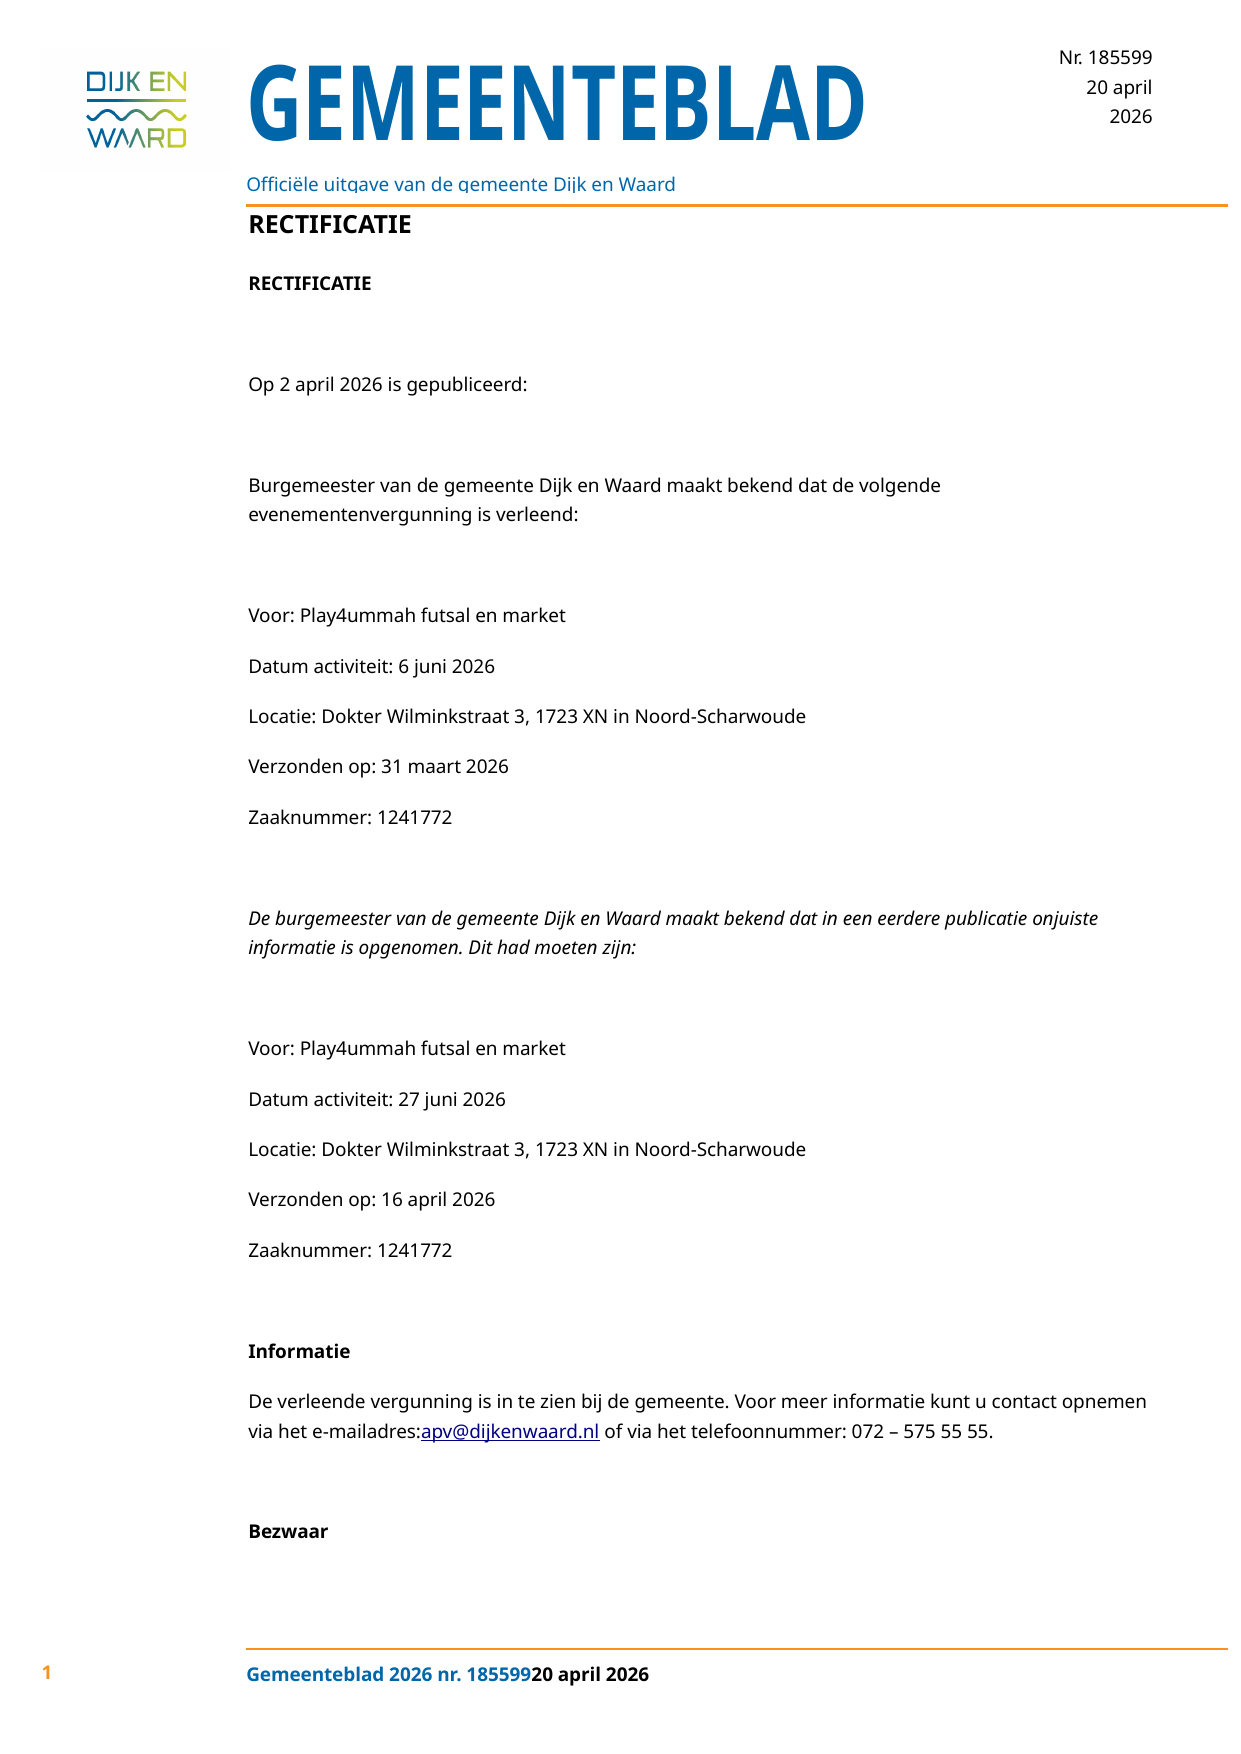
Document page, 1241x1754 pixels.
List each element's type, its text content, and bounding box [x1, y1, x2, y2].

text De burgemeester van de gemeente Dijk en Waard maakt bekend dat in een eerdere publicatie onjuiste informatie is opgenomen. Dit had moeten zijn: [248, 905, 1152, 960]
text Verzonden op: 31 maart 2026 [248, 754, 1152, 779]
text Zaaknummer: 1241772 [248, 1237, 1152, 1263]
text Datum activiteit: 27 juni 2026 [248, 1086, 1152, 1111]
text Burgemeester van de gemeente Dijk en Waard maakt bekend dat de volgende evenementenvergunning is verleend: [248, 472, 1152, 527]
picture [41, 47, 231, 172]
text RECTIFICATIE [248, 207, 1152, 241]
text Bezwaar [248, 1519, 1152, 1544]
text Voor: Play4ummah futsal en market [248, 602, 1152, 628]
text Locatie: Dokter Wilminkstraat 3, 1723 XN in Noord-Scharwoude [248, 703, 1152, 729]
text De verleende vergunning is in te zien bij de gemeente. Voor meer informatie kunt u contact opnemen via het e-mailadres:apv@dijkenwaard.nl of via het telefoonnummer: 072 – 575 55 55. [248, 1388, 1152, 1443]
text RECTIFICATIE [248, 270, 1152, 296]
text Voor: Play4ummah futsal en market [248, 1035, 1152, 1061]
text Verzonden op: 16 april 2026 [248, 1187, 1152, 1212]
text Zaaknummer: 1241772 [248, 804, 1152, 830]
text Datum activiteit: 6 juni 2026 [248, 653, 1152, 678]
text Op 2 april 2026 is gepubliceerd: [248, 371, 1152, 397]
text Locatie: Dokter Wilminkstraat 3, 1723 XN in Noord-Scharwoude [248, 1136, 1152, 1162]
text Informatie [248, 1338, 1152, 1363]
